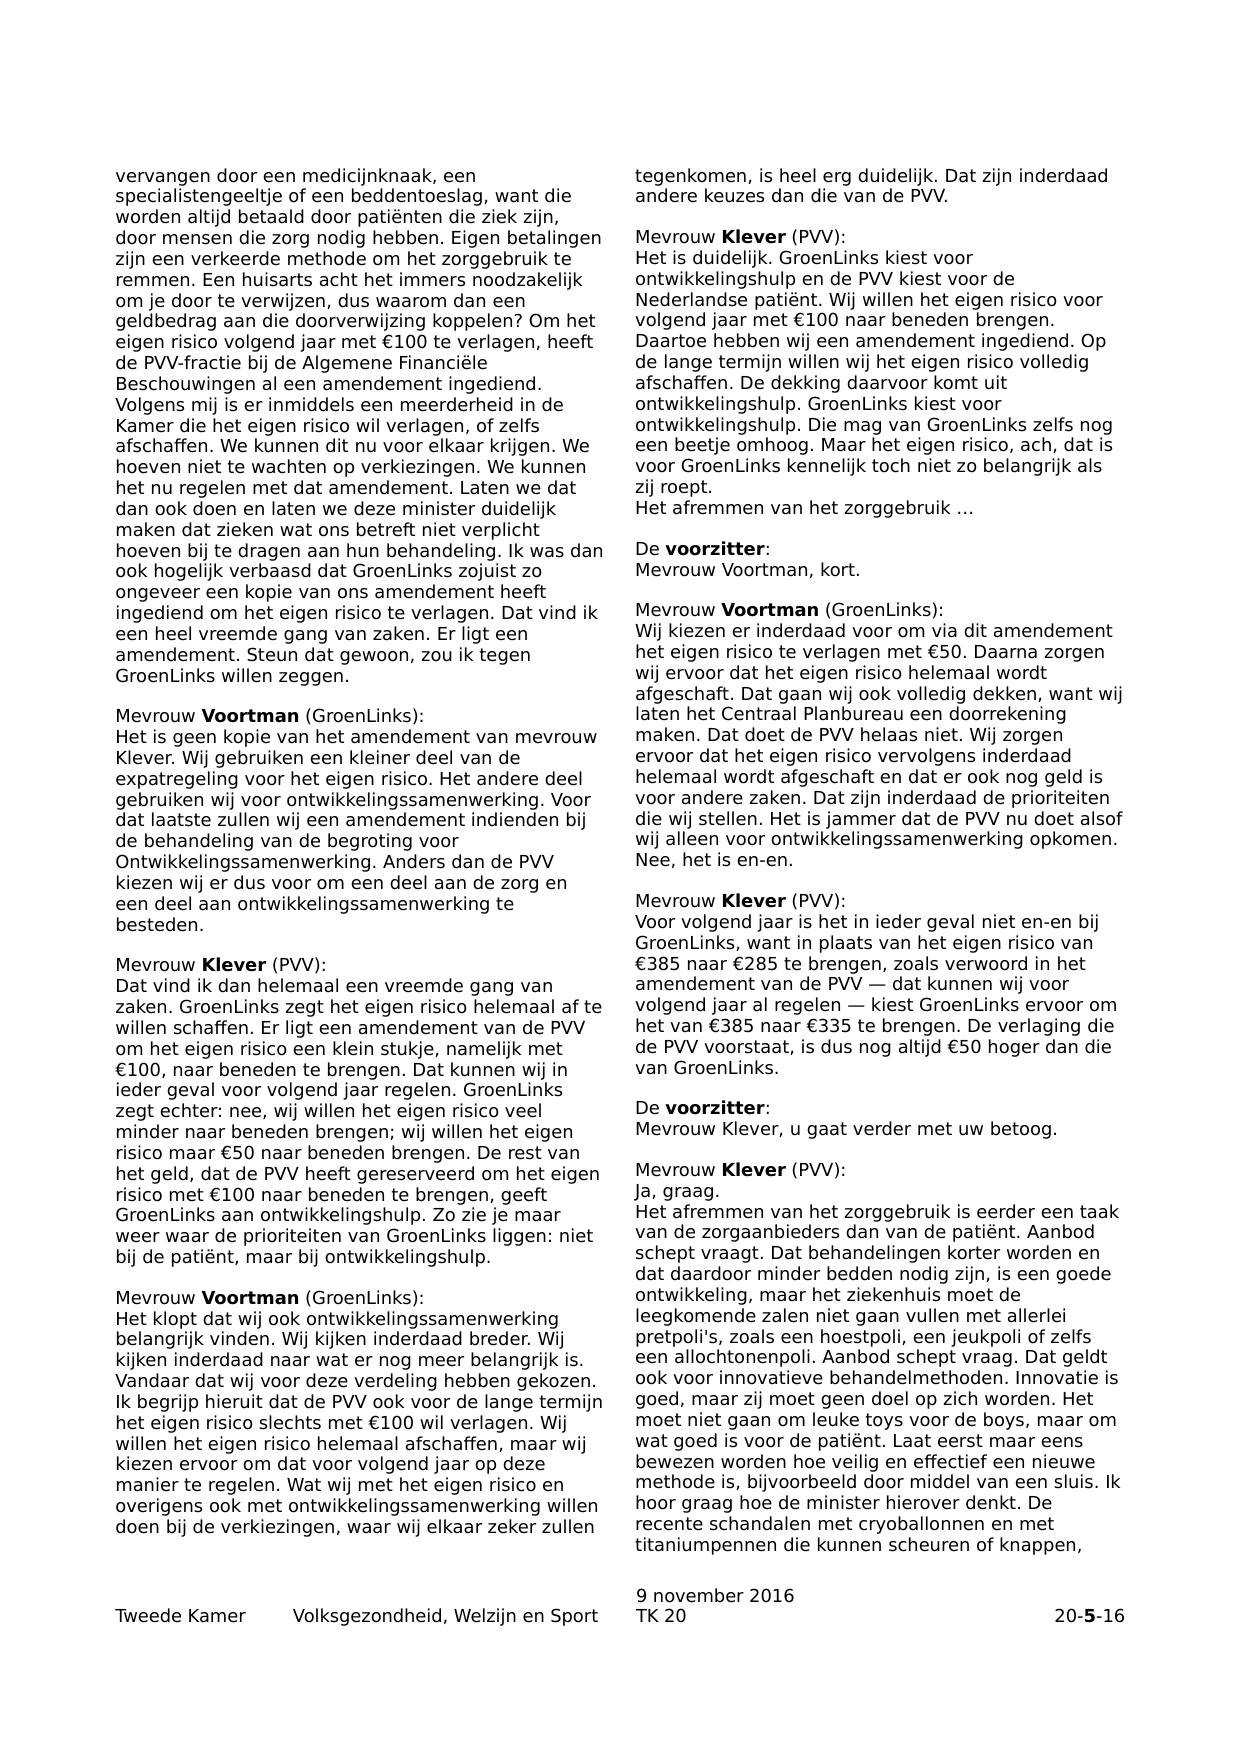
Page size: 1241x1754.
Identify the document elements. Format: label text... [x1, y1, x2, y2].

text vervangen door een medicijnknaak, een specialistengeeltje of een beddentoeslag, want die worden altijd betaald door patiënten die ziek zijn, door mensen die zorg nodig hebben. Eigen betalingen zijn een verkeerde methode om het zorggebruik te remmen. Een huisarts acht het immers noodzakelijk om je door te verwijzen, dus waarom dan een geldbedrag aan die doorverwijzing koppelen? Om het eigen risico volgend jaar met €100 te verlagen, heeft de PVV-fractie bij de Algemene Financiële Beschouwingen al een amendement ingediend. Volgens mij is er inmiddels een meerderheid in de Kamer die het eigen risico wil verlagen, of zelfs afschaffen. We kunnen dit nu voor elkaar krijgen. We hoeven niet te wachten op verkiezingen. We kunnen het nu regelen met dat amendement. Laten we dat dan ook doen en laten we deze minister duidelijk maken dat zieken wat ons betreft niet verplicht hoeven bij te dragen aan hun behandeling. Ik was dan ook hogelijk verbaasd dat GroenLinks zojuist zo ongeveer een kopie van ons amendement heeft ingediend om het eigen risico te verlagen. Dat vind ik een heel vreemde gang van zaken. Er ligt een amendement. Steun dat gewoon, zou ik tegen GroenLinks willen zeggen. [115, 165, 605, 686]
text Mevrouw Voortman (GroenLinks): [635, 600, 1125, 621]
text Mevrouw Voortman, kort. [635, 559, 1125, 580]
text Ja, graag. [635, 1181, 1125, 1201]
text Het is duidelijk. GroenLinks kiest voor ontwikkelingshulp en de PVV kiest voor de Nederlandse patiënt. Wij willen het eigen risico voor volgend jaar met €100 naar beneden brengen. Daartoe hebben wij een amendement ingediend. Op de lange termijn willen wij het eigen risico volledig afschaffen. De dekking daarvoor komt uit ontwikkelingshulp. GroenLinks kiest voor ontwikkelingshulp. Die mag van GroenLinks zelfs nog een beetje omhoog. Maar het eigen risico, ach, dat is voor GroenLinks kennelijk toch niet zo belangrijk als zij roept. [635, 248, 1125, 498]
text De voorzitter: [635, 1098, 1125, 1119]
text Mevrouw Klever (PVV): [635, 1160, 1125, 1181]
text Voor volgend jaar is het in ieder geval niet en-en bij GroenLinks, want in plaats van het eigen risico van €385 naar €285 te brengen, zoals verwoord in het amendement van de PVV — dat kunnen wij voor volgend jaar al regelen — kiest GroenLinks ervoor om het van €385 naar €335 te brengen. De verlaging die de PVV voorstaat, is dus nog altijd €50 hoger dan die van GroenLinks. [635, 912, 1125, 1078]
text Het klopt dat wij ook ontwikkelingssamenwerking belangrijk vinden. Wij kijken inderdaad breder. Wij kijken inderdaad naar wat er nog meer belangrijk is. Vandaar dat wij voor deze verdeling hebben gekozen. Ik begrijp hieruit dat de PVV ook voor de lange termijn het eigen risico slechts met €100 wil verlagen. Wij willen het eigen risico helemaal afschaffen, maar wij kiezen ervoor om dat voor volgend jaar op deze manier te regelen. Wat wij met het eigen risico en overigens ook met ontwikkelingssamenwerking willen doen bij de verkiezingen, waar wij elkaar zeker zullen [115, 1308, 605, 1537]
text Wij kiezen er inderdaad voor om via dit amendement het eigen risico te verlagen met €50. Daarna zorgen wij ervoor dat het eigen risico helemaal wordt afgeschaft. Dat gaan wij ook volledig dekken, want wij laten het Centraal Planbureau een doorrekening maken. Dat doet de PVV helaas niet. Wij zorgen ervoor dat het eigen risico vervolgens inderdaad helemaal wordt afgeschaft en dat er ook nog geld is voor andere zaken. Dat zijn inderdaad de prioriteiten die wij stellen. Het is jammer dat de PVV nu doet alsof wij alleen voor ontwikkelingssamenwerking opkomen. Nee, het is en-en. [635, 621, 1125, 871]
text Mevrouw Klever, u gaat verder met uw betoog. [635, 1119, 1125, 1140]
text Mevrouw Klever (PVV): [635, 227, 1125, 248]
text Mevrouw Voortman (GroenLinks): [115, 706, 605, 727]
text Mevrouw Klever (PVV): [635, 891, 1125, 912]
text Het afremmen van het zorggebruik … [635, 498, 1125, 518]
text Het is geen kopie van het amendement van mevrouw Klever. Wij gebruiken een kleiner deel van de expatregeling voor het eigen risico. Het andere deel gebruiken wij voor ontwikkelingssamenwerking. Voor dat laatste zullen wij een amendement indienden bij de behandeling van de begroting voor Ontwikkelingssamenwerking. Anders dan de PVV kiezen wij er dus voor om een deel aan de zorg en een deel aan ontwikkelingssamenwerking te besteden. [115, 727, 605, 935]
text De voorzitter: [635, 538, 1125, 559]
text Mevrouw Klever (PVV): [115, 955, 605, 976]
text Het afremmen van het zorggebruik is eerder een taak van de zorgaanbieders dan van de patiënt. Aanbod schept vraagt. Dat behandelingen korter worden en dat daardoor minder bedden nodig zijn, is een goede ontwikkeling, maar het ziekenhuis moet de leegkomende zalen niet gaan vullen met allerlei pretpoli's, zoals een hoestpoli, een jeukpoli of zelfs een allochtonenpoli. Aanbod schept vraag. Dat geldt ook voor innovatieve behandelmethoden. Innovatie is goed, maar zij moet geen doel op zich worden. Het moet niet gaan om leuke toys voor de boys, maar om wat goed is voor de patiënt. Laat eerst maar eens bewezen worden hoe veilig en effectief een nieuwe methode is, bijvoorbeeld door middel van een sluis. Ik hoor graag hoe de minister hierover denkt. De recente schandalen met cryoballonnen en met titaniumpennen die kunnen scheuren of knappen, [635, 1201, 1125, 1556]
text Dat vind ik dan helemaal een vreemde gang van zaken. GroenLinks zegt het eigen risico helemaal af te willen schaffen. Er ligt een amendement van de PVV om het eigen risico een klein stukje, namelijk met €100, naar beneden te brengen. Dat kunnen wij in ieder geval voor volgend jaar regelen. GroenLinks zegt echter: nee, wij willen het eigen risico veel minder naar beneden brengen; wij willen het eigen risico maar €50 naar beneden brengen. De rest van het geld, dat de PVV heeft gereserveerd om het eigen risico met €100 naar beneden te brengen, geeft GroenLinks aan ontwikkelingshulp. Zo zie je maar weer waar de prioriteiten van GroenLinks liggen: niet bij de patiënt, maar bij ontwikkelingshulp. [115, 976, 605, 1268]
text tegenkomen, is heel erg duidelijk. Dat zijn inderdaad andere keuzes dan die van de PVV. [635, 165, 1125, 207]
text Mevrouw Voortman (GroenLinks): [115, 1288, 605, 1308]
